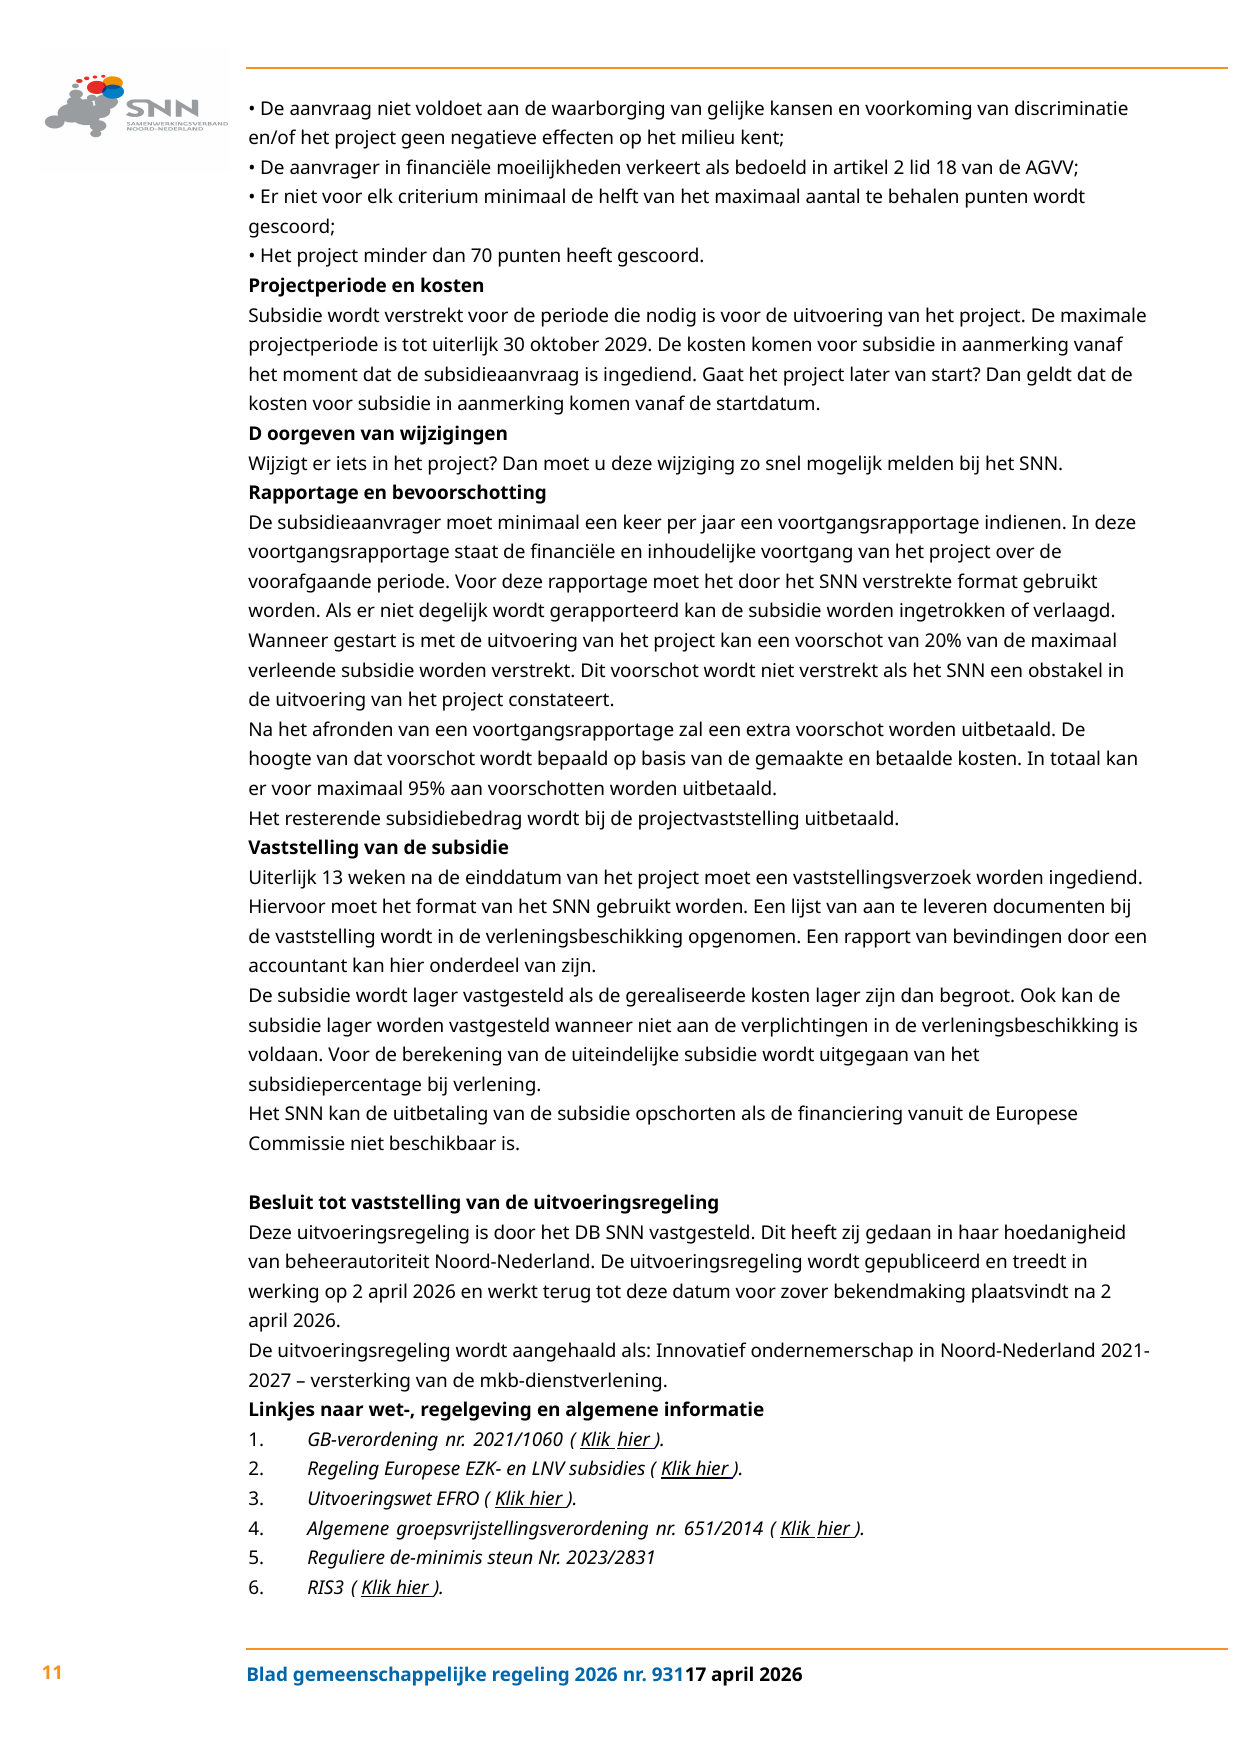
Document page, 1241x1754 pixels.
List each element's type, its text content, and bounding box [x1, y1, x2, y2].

text De subsidie wordt lager vastgesteld als de gerealiseerde kosten lager zijn dan begroot. Ook kan de subsidie lager worden vastgesteld wanneer niet aan de verplichtingen in de verleningsbeschikking is voldaan. Voor de berekening van de uiteindelijke subsidie wordt uitgegaan van het subsidiepercentage bij verlening. [248, 982, 1152, 1097]
text • De aanvraag niet voldoet aan de waarborging van gelijke kansen en voorkoming van discriminatie en/of het project geen negatieve effecten op het milieu kent; [248, 95, 1152, 150]
text Uiterlijk 13 weken na de einddatum van het project moet een vaststellingsverzoek worden ingediend. Hiervoor moet het format van het SNN gebruikt worden. Een lijst van aan te leveren documenten bij de vaststelling wordt in de verleningsbeschikking opgenomen. Een rapport van bevindingen door een accountant kan hier onderdeel van zijn. [248, 864, 1152, 978]
list Uitvoeringswet EFRO ( Klik hier ). [248, 1485, 1152, 1511]
list RIS3 ( Klik hier ). [248, 1574, 1152, 1600]
text • Het project minder dan 70 punten heeft gescoord. [248, 243, 1152, 268]
text Wanneer gestart is met de uitvoering van het project kan een voorschot van 20% van de maximaal verleende subsidie worden verstrekt. Dit voorschot wordt niet verstrekt als het SNN een obstakel in de uitvoering van het project constateert. [248, 627, 1152, 712]
list GB-verordening nr. 2021/1060 ( Klik hier ). [248, 1426, 1152, 1452]
picture [41, 47, 231, 172]
text Rapportage en bevoorschotting [248, 479, 1152, 505]
text De uitvoeringsregeling wordt aangehaald als: Innovatief ondernemerschap in Noord-Nederland 2021-2027 – versterking van de mkb-dienstverlening. [248, 1337, 1152, 1393]
list Regeling Europese EZK- en LNV subsidies ( Klik hier ). [248, 1456, 1152, 1481]
text Wijzigt er iets in het project? Dan moet u deze wijziging zo snel mogelijk melden bij het SNN. [248, 450, 1152, 476]
text Vaststelling van de subsidie [248, 834, 1152, 860]
text D oorgeven van wijzigingen [248, 420, 1152, 446]
text Subsidie wordt verstrekt voor de periode die nodig is voor de uitvoering van het project. De maximale projectperiode is tot uiterlijk 30 oktober 2029. De kosten komen voor subsidie in aanmerking vanaf het moment dat de subsidieaanvraag is ingediend. Gaat het project later van start? Dan geldt dat de kosten voor subsidie in aanmerking komen vanaf de startdatum. [248, 302, 1152, 416]
list Algemene groepsvrijstellingsverordening nr. 651/2014 ( Klik hier ). [248, 1515, 1152, 1541]
text • De aanvrager in financiële moeilijkheden verkeert als bedoeld in artikel 2 lid 18 van de AGVV; [248, 154, 1152, 180]
text Na het afronden van een voortgangsrapportage zal een extra voorschot worden uitbetaald. De hoogte van dat voorschot wordt bepaald op basis van de gemaakte en betaalde kosten. In totaal kan er voor maximaal 95% aan voorschotten worden uitbetaald. [248, 716, 1152, 801]
text Deze uitvoeringsregeling is door het DB SNN vastgesteld. Dit heeft zij gedaan in haar hoedanigheid van beheerautoriteit Noord-Nederland. De uitvoeringsregeling wordt gepubliceerd en treedt in werking op 2 april 2026 en werkt terug tot deze datum voor zover bekendmaking plaatsvindt na 2 april 2026. [248, 1219, 1152, 1333]
list Reguliere de-minimis steun Nr. 2023/2831 [248, 1544, 1152, 1570]
text • Er niet voor elk criterium minimaal de helft van het maximaal aantal te behalen punten wordt gescoord; [248, 183, 1152, 239]
text Besluit tot vaststelling van de uitvoeringsregeling [248, 1189, 1152, 1215]
text Linkjes naar wet-, regelgeving en algemene informatie [248, 1396, 1152, 1422]
text Het resterende subsidiebedrag wordt bij de projectvaststelling uitbetaald. [248, 805, 1152, 831]
text De subsidieaanvrager moet minimaal een keer per jaar een voortgangsrapportage indienen. In deze voortgangsrapportage staat de financiële en inhoudelijke voortgang van het project over de voorafgaande periode. Voor deze rapportage moet het door het SNN verstrekte format gebruikt worden. Als er niet degelijk wordt gerapporteerd kan de subsidie worden ingetrokken of verlaagd. [248, 509, 1152, 623]
text Projectperiode en kosten [248, 272, 1152, 298]
text Het SNN kan de uitbetaling van de subsidie opschorten als de financiering vanuit de Europese Commissie niet beschikbaar is. [248, 1101, 1152, 1156]
